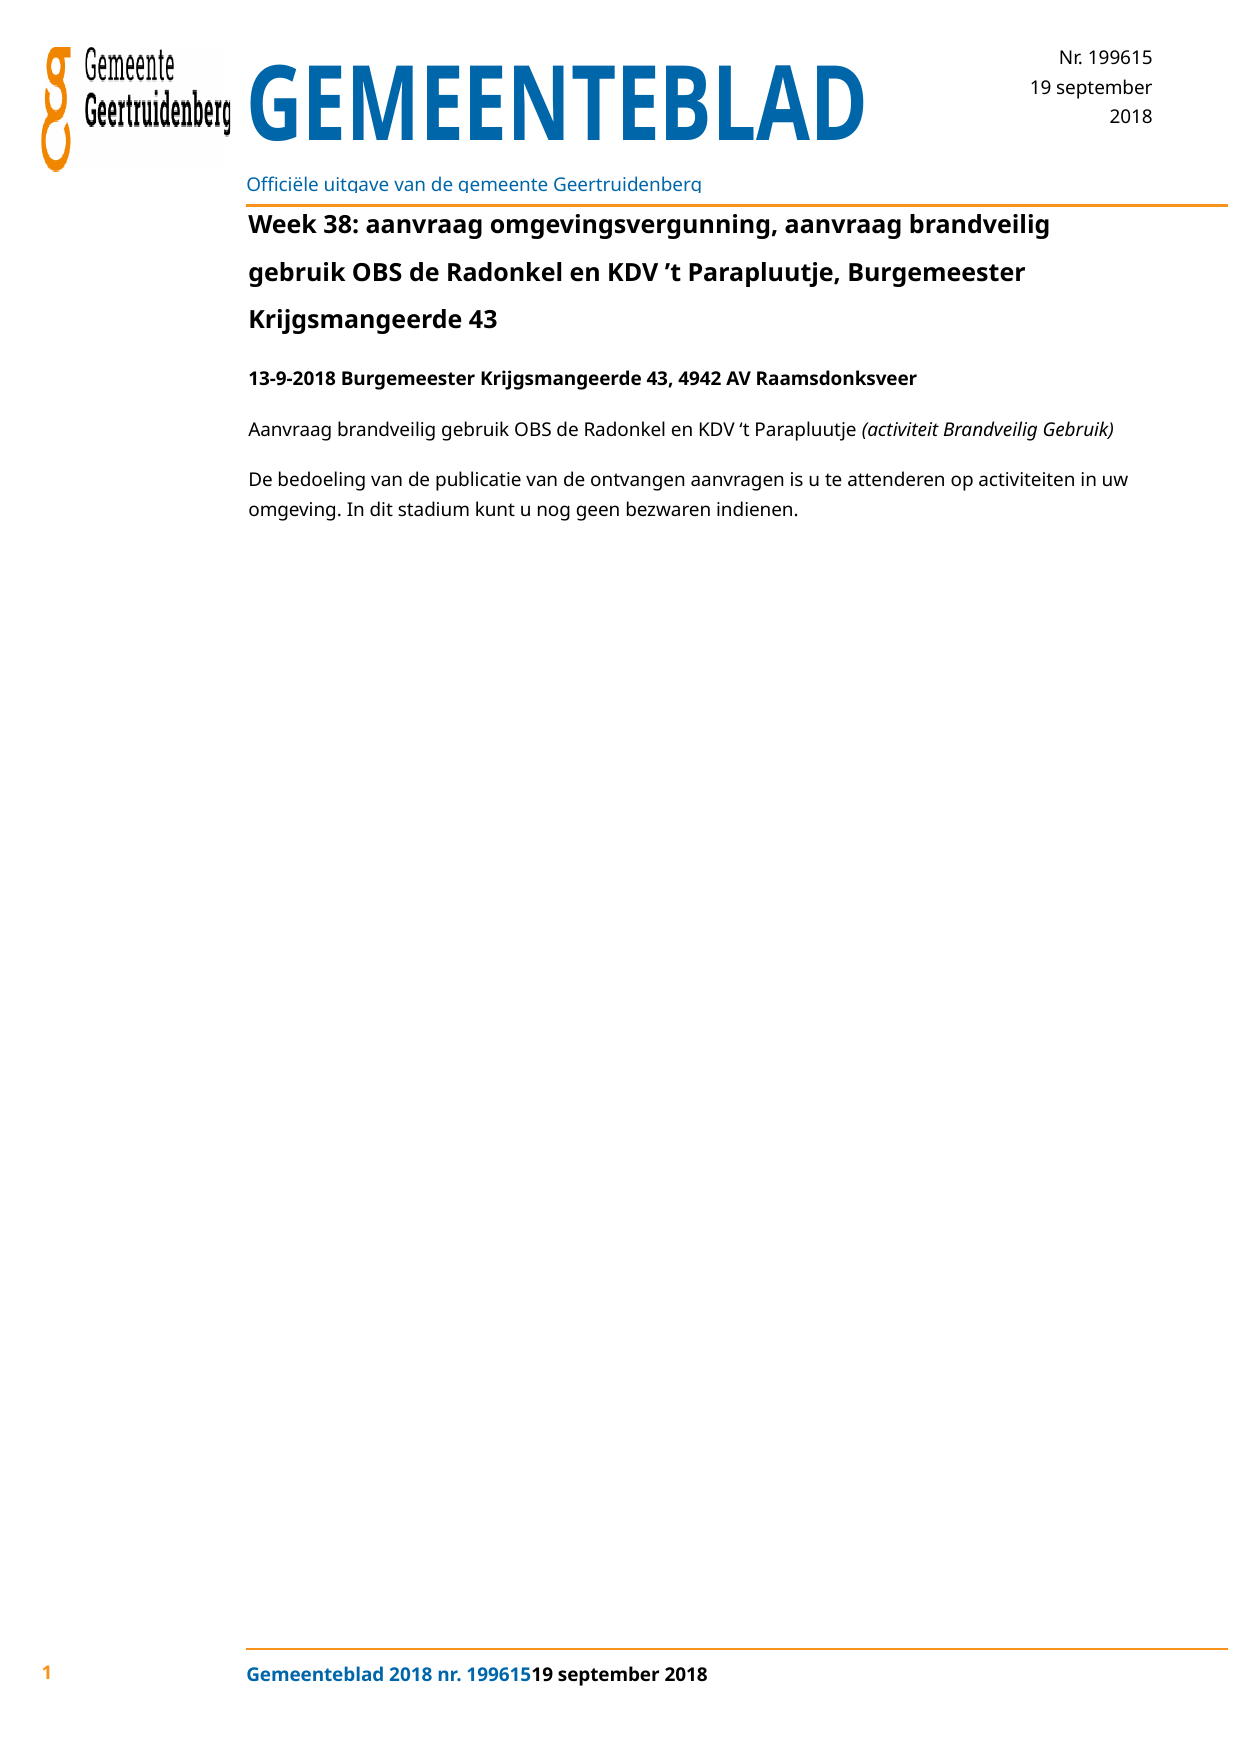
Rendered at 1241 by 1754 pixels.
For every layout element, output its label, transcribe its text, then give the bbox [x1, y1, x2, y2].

text De bedoeling van de publicatie van de ontvangen aanvragen is u te attenderen op activiteiten in uw omgeving. In dit stadium kunt u nog geen bezwaren indienen. [248, 466, 1152, 522]
text Aanvraag brandveilig gebruik OBS de Radonkel en KDV ‘t Parapluutje (activiteit Brandveilig Gebruik) [248, 416, 1152, 442]
text Week 38: aanvraag omgevingsvergunning, aanvraag brandveilig gebruik OBS de Radonkel en KDV ’t Parapluutje, Burgemeester Krijgsmangeerde 43 [248, 207, 1152, 336]
text 13-9-2018 Burgemeester Krijgsmangeerde 43, 4942 AV Raamsdonksveer [248, 366, 1152, 391]
picture [41, 47, 231, 172]
